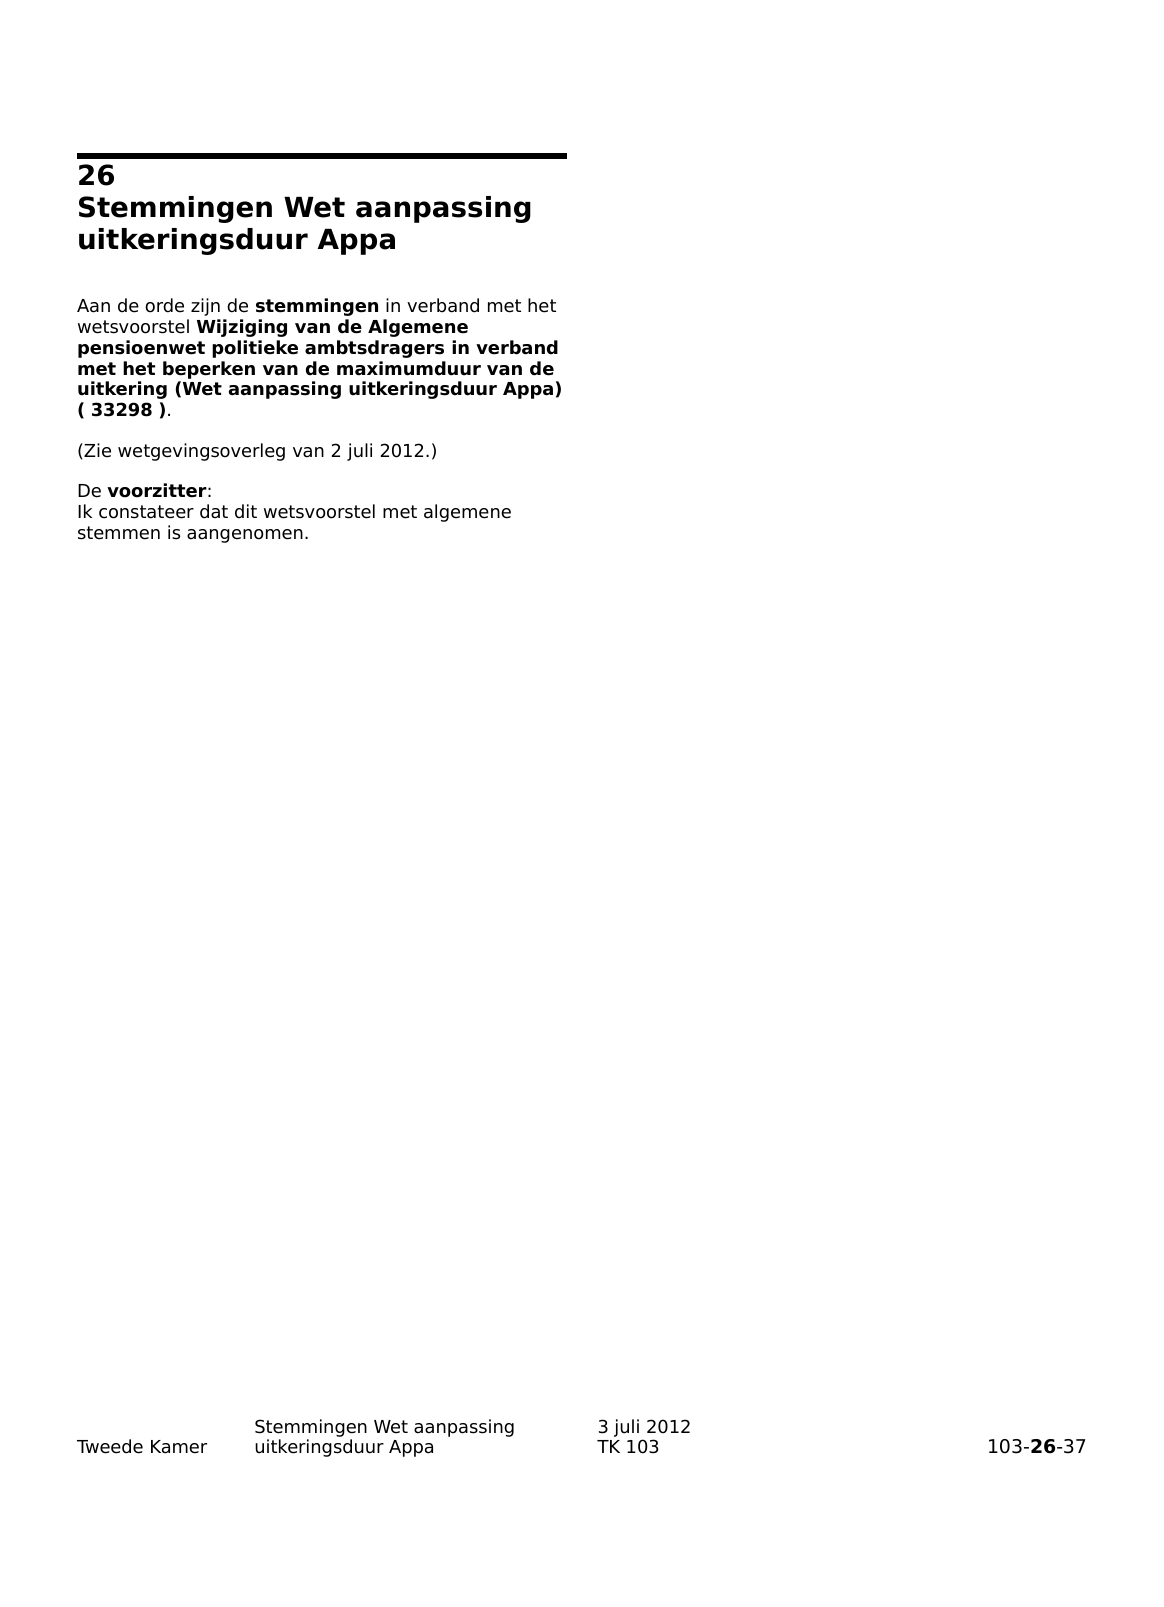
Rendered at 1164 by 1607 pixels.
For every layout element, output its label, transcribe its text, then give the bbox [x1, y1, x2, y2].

text (Zie wetgevingsoverleg van 2 juli 2012.) [77, 441, 567, 461]
text Aan de orde zijn de stemmingen in verband met het wetsvoorstel Wijziging van de Algemene pensioenwet politieke ambtsdragers in verband met het beperken van de maximumduur van de uitkering (Wet aanpassing uitkeringsduur Appa) ( 33298 ). [77, 296, 567, 421]
title 26 Stemmingen Wet aanpassing uitkeringsduur Appa [77, 159, 567, 256]
text De voorzitter: [77, 481, 567, 502]
text Ik constateer dat dit wetsvoorstel met algemene stemmen is aangenomen. [77, 502, 567, 543]
